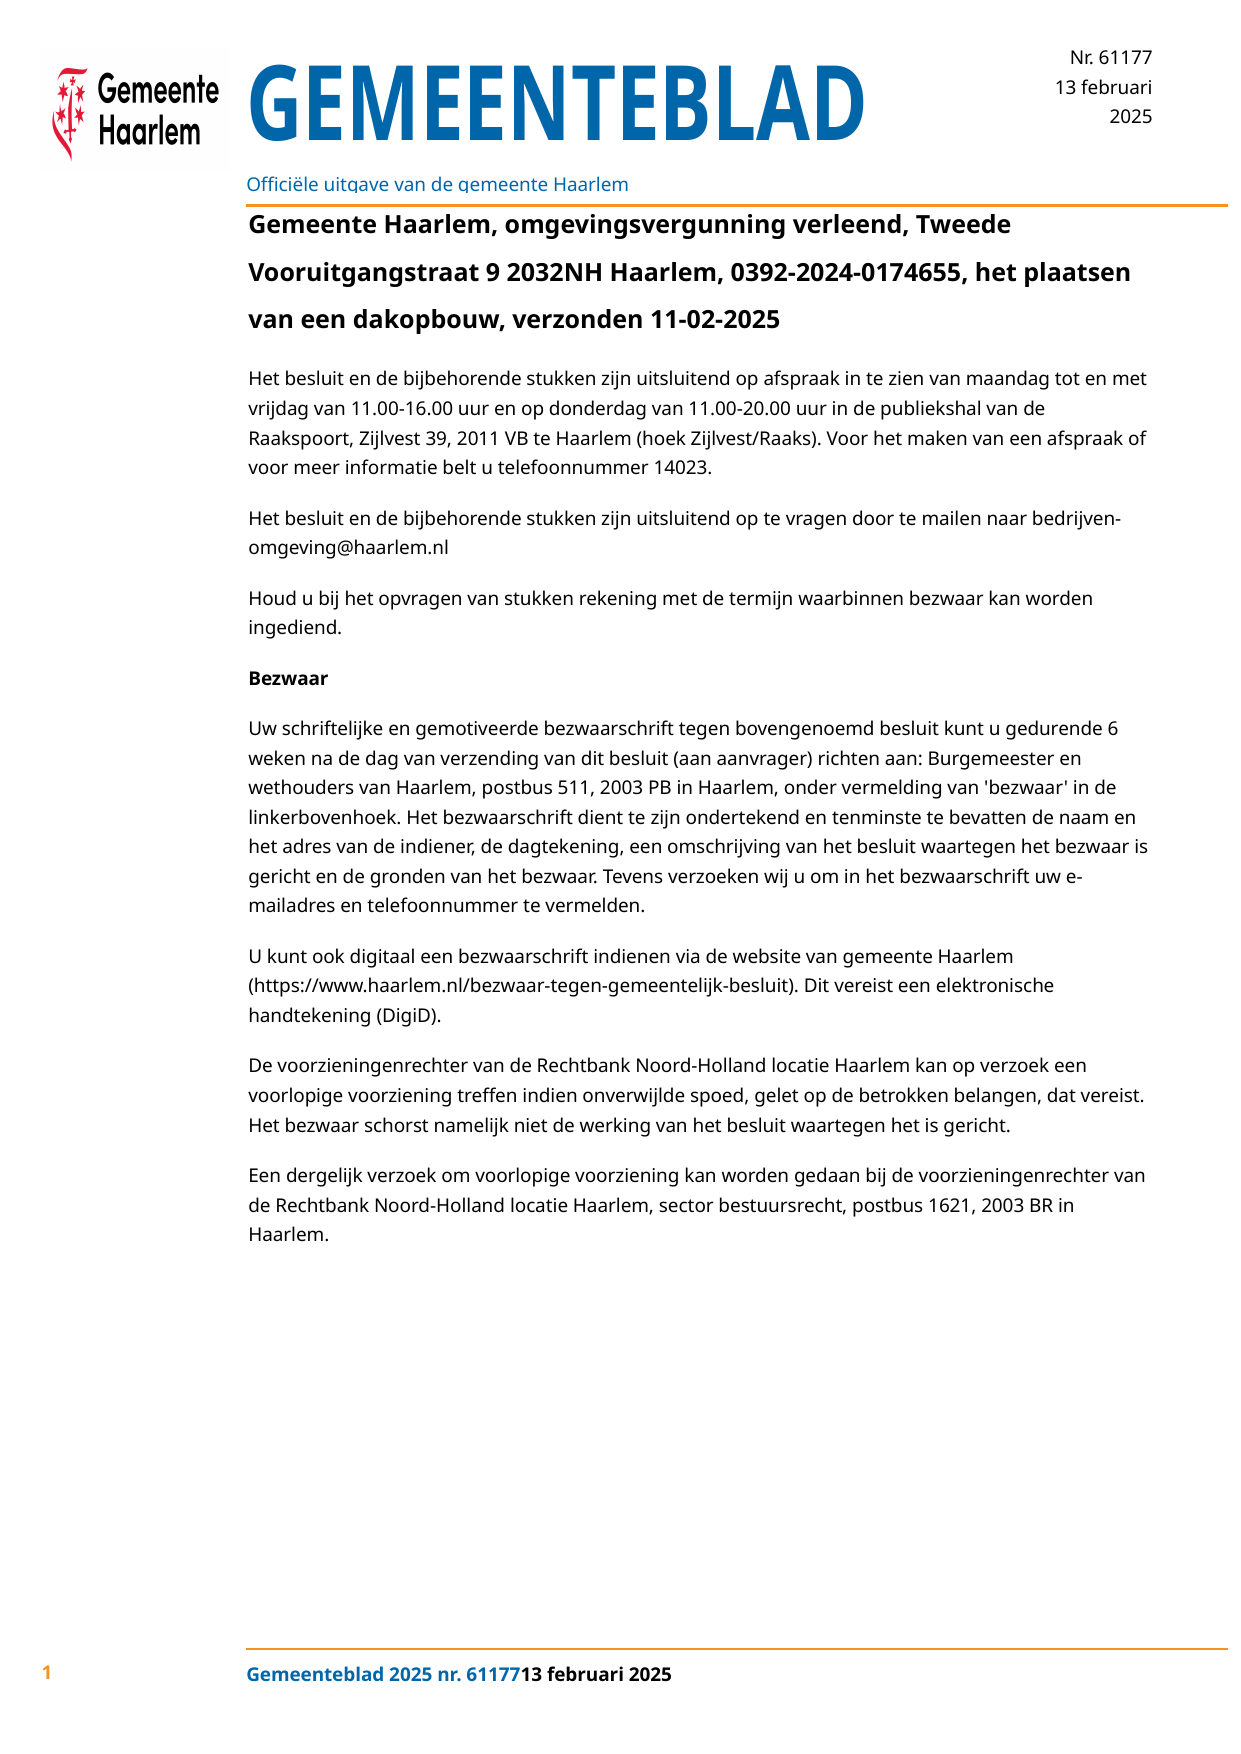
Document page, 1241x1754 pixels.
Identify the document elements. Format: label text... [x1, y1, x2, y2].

text De voorzieningenrechter van de Rechtbank Noord-Holland locatie Haarlem kan op verzoek een voorlopige voorziening treffen indien onverwijlde spoed, gelet op de betrokken belangen, dat vereist. Het bezwaar schorst namelijk niet de werking van het besluit waartegen het is gericht. [248, 1053, 1152, 1137]
text Een dergelijk verzoek om voorlopige voorziening kan worden gedaan bij de voorzieningenrechter van de Rechtbank Noord-Holland locatie Haarlem, sector bestuursrecht, postbus 1621, 2003 BR in Haarlem. [248, 1162, 1152, 1247]
text Uw schriftelijke en gemotiveerde bezwaarschrift tegen bovengenoemd besluit kunt u gedurende 6 weken na de dag van verzending van dit besluit (aan aanvrager) richten aan: Burgemeester en wethouders van Haarlem, postbus 511, 2003 PB in Haarlem, onder vermelding van 'bezwaar' in de linkerbovenhoek. Het bezwaarschrift dient te zijn ondertekend en tenminste te bevatten de naam en het adres van de indiener, de dagtekening, een omschrijving van het besluit waartegen het bezwaar is gericht en de gronden van het bezwaar. Tevens verzoeken wij u om in het bezwaarschrift uw e-mailadres en telefoonnummer te vermelden. [248, 715, 1152, 918]
text Bezwaar [248, 665, 1152, 690]
text U kunt ook digitaal een bezwaarschrift indienen via de website van gemeente Haarlem (https://www.haarlem.nl/bezwaar-tegen-gemeentelijk-besluit). Dit vereist een elektronische handtekening (DigiD). [248, 943, 1152, 1028]
text Houd u bij het opvragen van stukken rekening met de termijn waarbinnen bezwaar kan worden ingediend. [248, 585, 1152, 640]
text Gemeente Haarlem, omgevingsvergunning verleend, Tweede Vooruitgangstraat 9 2032NH Haarlem, 0392-2024-0174655, het plaatsen van een dakopbouw, verzonden 11-02-2025 [248, 207, 1152, 336]
picture [41, 47, 231, 172]
text Het besluit en de bijbehorende stukken zijn uitsluitend op te vragen door te mailen naar bedrijven-omgeving@haarlem.nl [248, 505, 1152, 560]
text Het besluit en de bijbehorende stukken zijn uitsluitend op afspraak in te zien van maandag tot en met vrijdag van 11.00-16.00 uur en op donderdag van 11.00-20.00 uur in de publiekshal van de Raakspoort, Zijlvest 39, 2011 VB te Haarlem (hoek Zijlvest/Raaks). Voor het maken van een afspraak of voor meer informatie belt u telefoonnummer 14023. [248, 366, 1152, 480]
